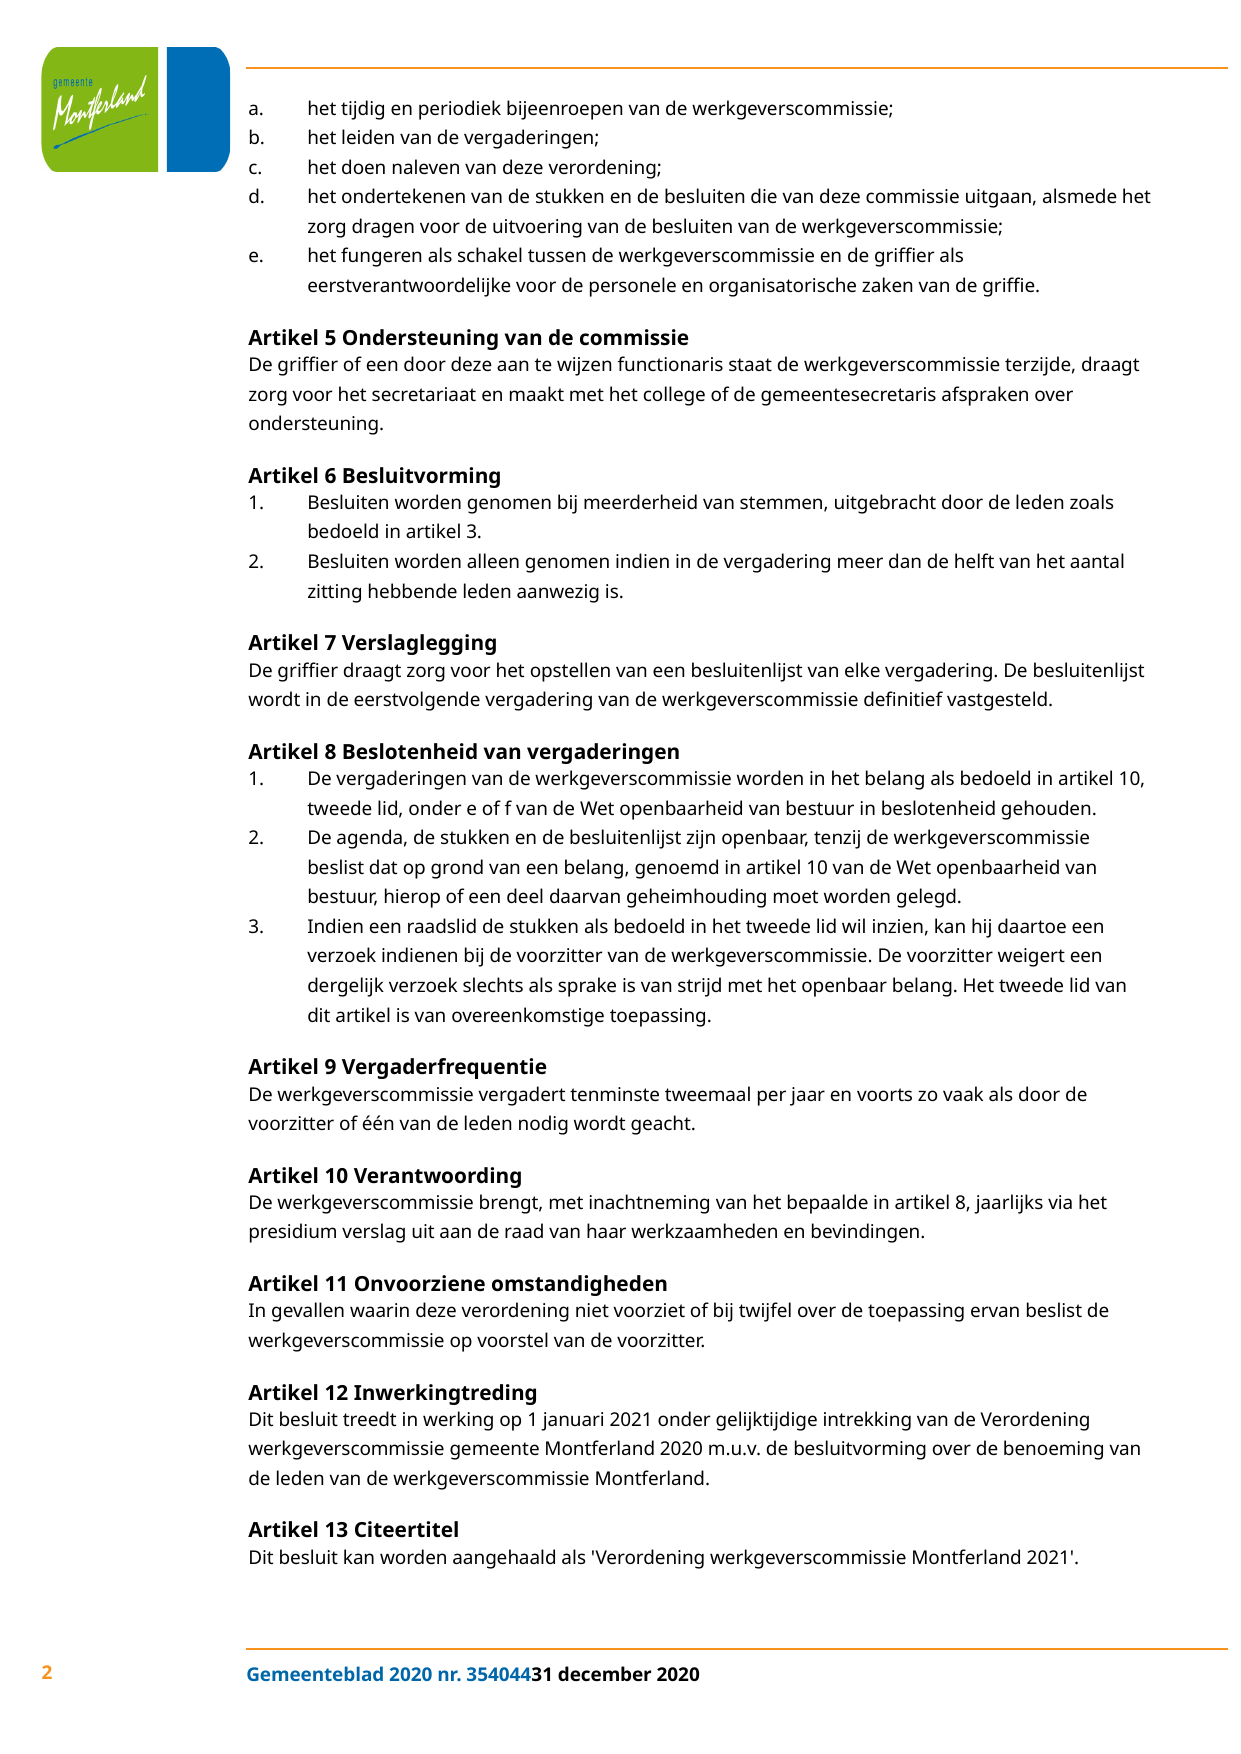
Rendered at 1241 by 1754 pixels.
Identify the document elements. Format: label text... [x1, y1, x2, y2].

text In gevallen waarin deze verordening niet voorziet of bij twijfel over de toepassing ervan beslist de werkgeverscommissie op voorstel van de voorzitter. [248, 1298, 1152, 1353]
text De werkgeverscommissie brengt, met inachtneming van het bepaalde in artikel 8, jaarlijks via het presidium verslag uit aan de raad van haar werkzaamheden en bevindingen. [248, 1189, 1152, 1244]
list Besluiten worden alleen genomen indien in de vergadering meer dan de helft van het aantal zitting hebbende leden aanwezig is. [248, 548, 1152, 604]
text Artikel 8 Beslotenheid van vergaderingen [248, 737, 1152, 765]
text Dit besluit treedt in werking op 1 januari 2021 onder gelijktijdige intrekking van de Verordening werkgeverscommissie gemeente Montferland 2020 m.u.v. de besluitvorming over de benoeming van de leden van de werkgeverscommissie Montferland. [248, 1406, 1152, 1491]
text Artikel 9 Vergaderfrequentie [248, 1052, 1152, 1081]
text Dit besluit kan worden aangehaald als 'Verordening werkgeverscommissie Montferland 2021'. [248, 1544, 1152, 1570]
text Artikel 10 Verantwoording [248, 1161, 1152, 1189]
list De vergaderingen van de werkgeverscommissie worden in het belang als bedoeld in artikel 10, tweede lid, onder e of f van de Wet openbaarheid van bestuur in beslotenheid gehouden. [248, 765, 1152, 821]
text De werkgeverscommissie vergadert tenminste tweemaal per jaar en voorts zo vaak als door de voorzitter of één van de leden nodig wordt geacht. [248, 1081, 1152, 1136]
text De griffier of een door deze aan te wijzen functionaris staat de werkgeverscommissie terzijde, draagt zorg voor het secretariaat en maakt met het college of de gemeentesecretaris afspraken over ondersteuning. [248, 351, 1152, 436]
list het ondertekenen van de stukken en de besluiten die van deze commissie uitgaan, alsmede het zorg dragen voor de uitvoering van de besluiten van de werkgeverscommissie; [248, 183, 1152, 239]
list het leiden van de vergaderingen; [248, 124, 1152, 150]
list De agenda, de stukken en de besluitenlijst zijn openbaar, tenzij de werkgeverscommissie beslist dat op grond van een belang, genoemd in artikel 10 van de Wet openbaarheid van bestuur, hierop of een deel daarvan geheimhouding moet worden gelegd. [248, 824, 1152, 909]
text Artikel 12 Inwerkingtreding [248, 1378, 1152, 1406]
text Artikel 6 Besluitvorming [248, 461, 1152, 489]
list Indien een raadslid de stukken als bedoeld in het tweede lid wil inzien, kan hij daartoe een verzoek indienen bij de voorzitter van de werkgeverscommissie. De voorzitter weigert een dergelijk verzoek slechts als sprake is van strijd met het openbaar belang. Het tweede lid van dit artikel is van overeenkomstige toepassing. [248, 913, 1152, 1028]
list het doen naleven van deze verordening; [248, 154, 1152, 180]
text Artikel 5 Ondersteuning van de commissie [248, 323, 1152, 351]
list Besluiten worden genomen bij meerderheid van stemmen, uitgebracht door de leden zoals bedoeld in artikel 3. [248, 489, 1152, 544]
text Artikel 11 Onvoorziene omstandigheden [248, 1269, 1152, 1298]
text De griffier draagt zorg voor het opstellen van een besluitenlijst van elke vergadering. De besluitenlijst wordt in de eerstvolgende vergadering van de werkgeverscommissie definitief vastgesteld. [248, 657, 1152, 712]
list het tijdig en periodiek bijeenroepen van de werkgeverscommissie; [248, 95, 1152, 121]
text Artikel 7 Verslaglegging [248, 628, 1152, 657]
text Artikel 13 Citeertitel [248, 1516, 1152, 1544]
list het fungeren als schakel tussen de werkgeverscommissie en de griffier als eerstverantwoordelijke voor de personele en organisatorische zaken van de griffie. [248, 243, 1152, 298]
picture [41, 47, 231, 172]
